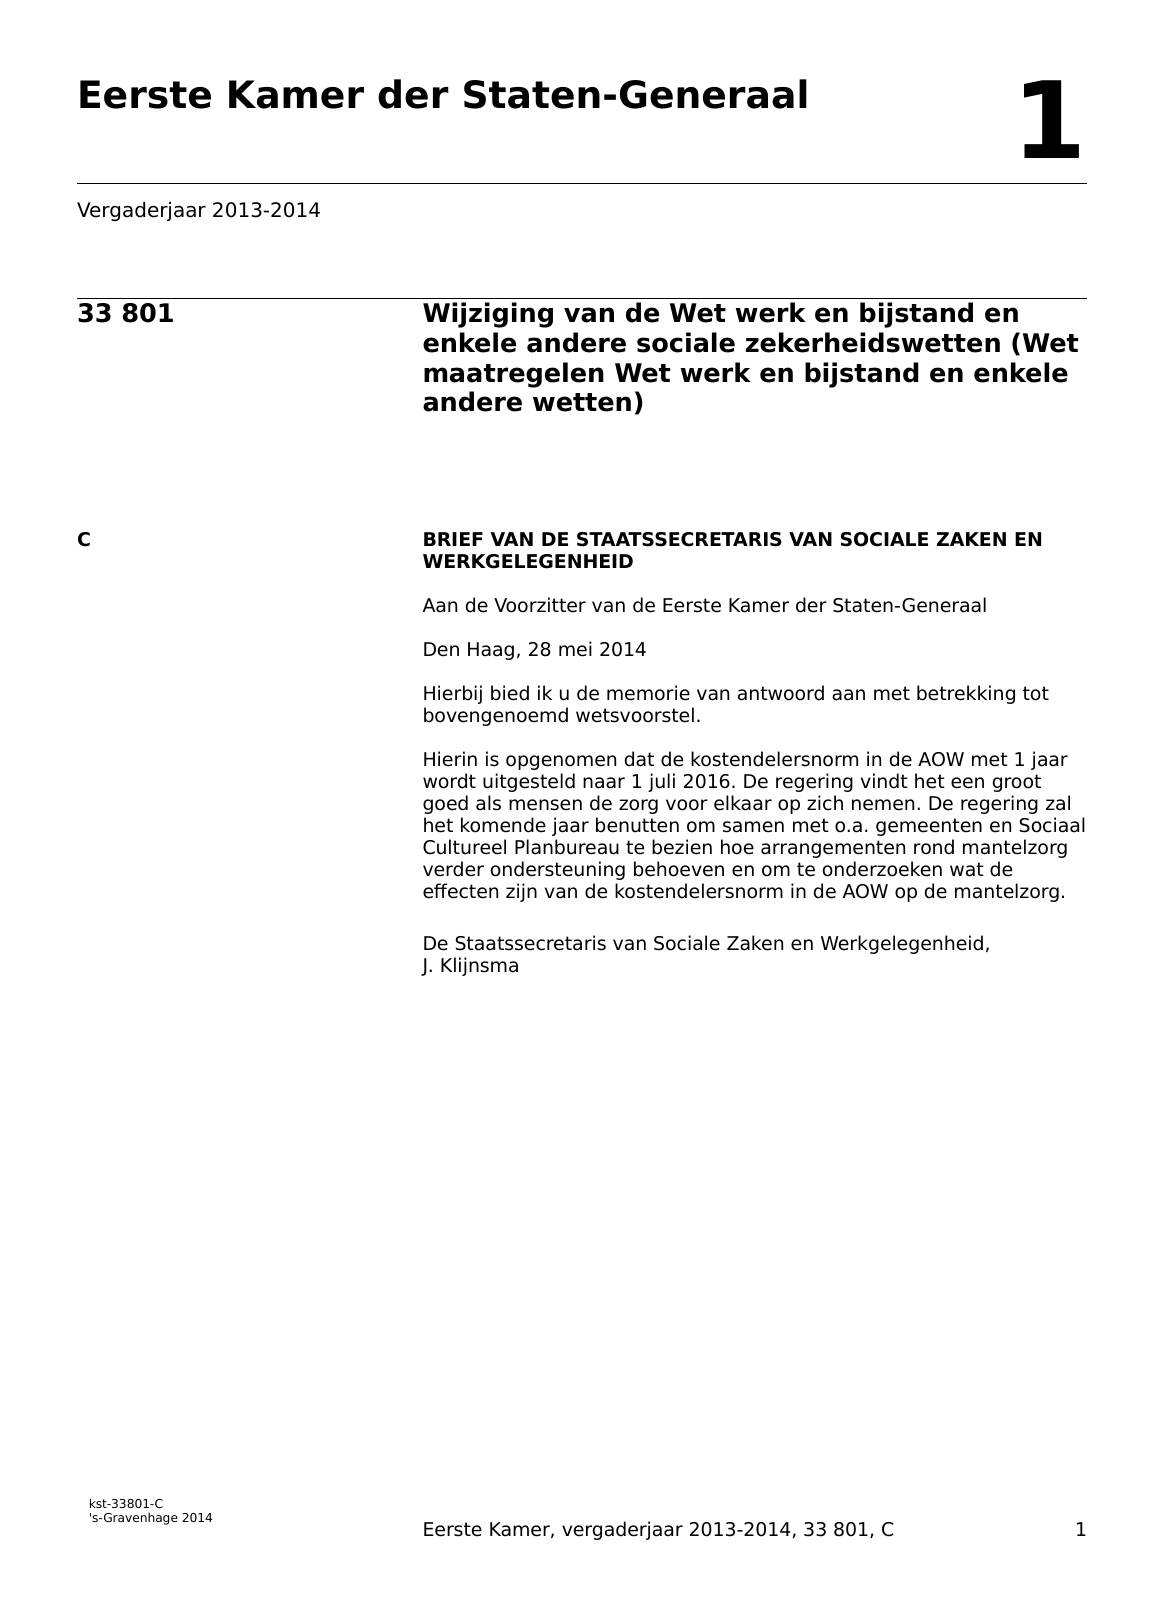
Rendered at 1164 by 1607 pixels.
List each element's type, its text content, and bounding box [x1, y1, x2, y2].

text Hierin is opgenomen dat de kostendelersnorm in de AOW met 1 jaar wordt uitgesteld naar 1 juli 2016. De regering vindt het een groot goed als mensen de zorg voor elkaar op zich nemen. De regering zal het komende jaar benutten om samen met o.a. gemeenten en Sociaal Cultureel Planbureau te bezien hoe arrangementen rond mantelzorg verder ondersteuning behoeven en om te onderzoeken wat de effecten zijn van de kostendelersnorm in de AOW op de mantelzorg. [422, 749, 1087, 903]
text Den Haag, 28 mei 2014 [422, 639, 1087, 661]
text kst-33801-C [88, 1497, 323, 1511]
table_header Eerste Kamer der Staten-Generaal [77, 59, 886, 183]
text De Staatssecretaris van Sociale Zaken en Werkgelegenheid, J. Klijnsma [422, 933, 1087, 977]
subtitle 33 801 Wijziging van de Wet werk en bijstand en enkele andere sociale zekerheidswetten (Wet maatregelen Wet werk en bijstand en enkele andere wetten) [77, 299, 1087, 418]
subtitle C BRIEF VAN DE STAATSSECRETARIS VAN SOCIALE ZAKEN EN WERKGELEGENHEID [77, 529, 1087, 573]
text Hierbij bied ik u de memorie van antwoord aan met betrekking tot bovengenoemd wetsvoorstel. [422, 683, 1087, 727]
text Aan de Voorzitter van de Eerste Kamer der Staten-Generaal [422, 595, 1087, 617]
table_cell Vergaderjaar 2013-2014 [77, 184, 1087, 298]
table_header 1 [886, 59, 1087, 183]
text 's-Gravenhage 2014 [88, 1511, 323, 1525]
